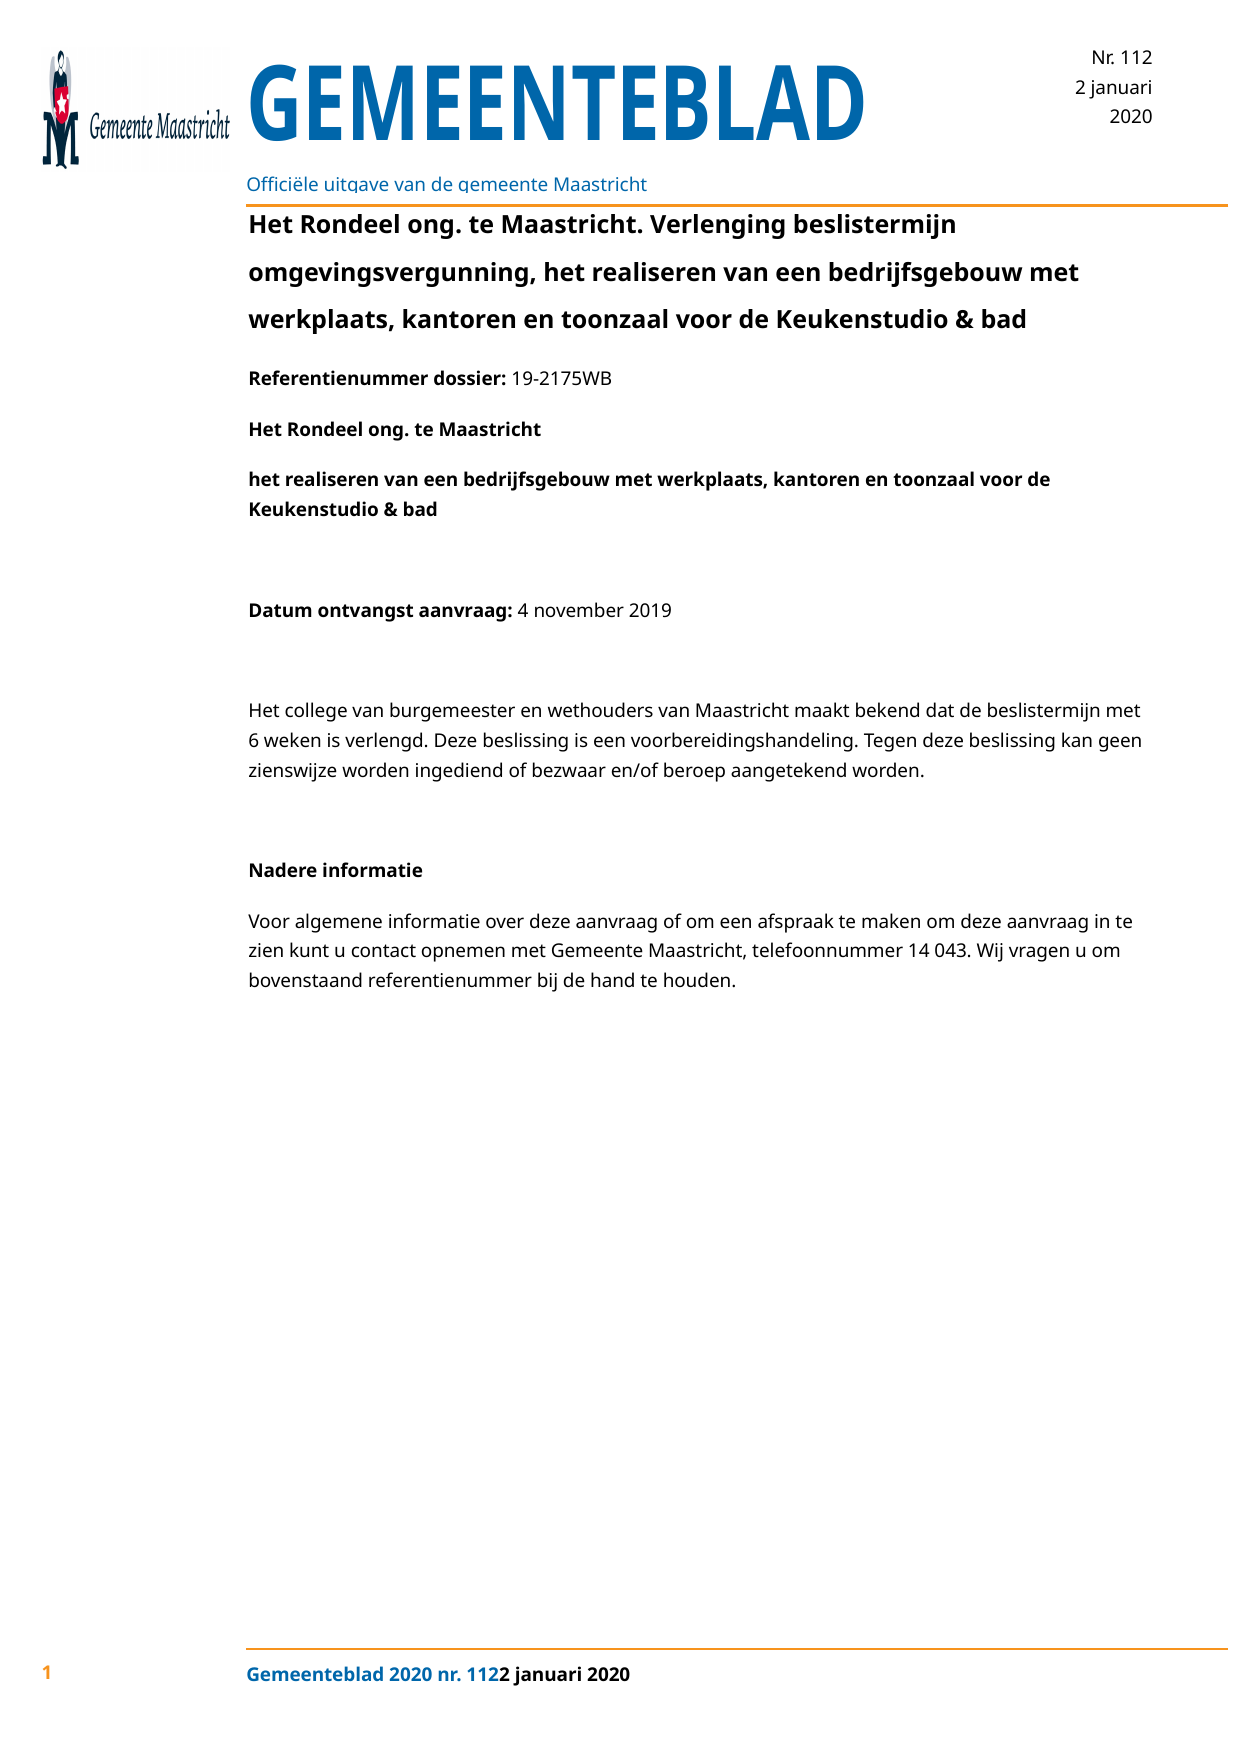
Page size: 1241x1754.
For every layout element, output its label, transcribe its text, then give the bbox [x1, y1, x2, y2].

picture [41, 47, 231, 172]
text het realiseren van een bedrijfsgebouw met werkplaats, kantoren en toonzaal voor de Keukenstudio & bad [248, 466, 1152, 522]
text Referentienummer dossier: 19-2175WB [248, 366, 1152, 391]
text Datum ontvangst aanvraag: 4 november 2019 [248, 597, 1152, 622]
text Het Rondeel ong. te Maastricht [248, 416, 1152, 442]
text Het Rondeel ong. te Maastricht. Verlenging beslistermijn omgevingsvergunning, het realiseren van een bedrijfsgebouw met werkplaats, kantoren en toonzaal voor de Keukenstudio & bad [248, 207, 1152, 336]
text Voor algemene informatie over deze aanvraag of om een afspraak te maken om deze aanvraag in te zien kunt u contact opnemen met Gemeente Maastricht, telefoonnummer 14 043. Wij vragen u om bovenstaand referentienummer bij de hand te houden. [248, 908, 1152, 993]
text Het college van burgemeester en wethouders van Maastricht maakt bekend dat de beslistermijn met 6 weken is verlengd. Deze beslissing is een voorbereidingshandeling. Tegen deze beslissing kan geen zienswijze worden ingediend of bezwaar en/of beroep aangetekend worden. [248, 698, 1152, 782]
text Nadere informatie [248, 858, 1152, 883]
